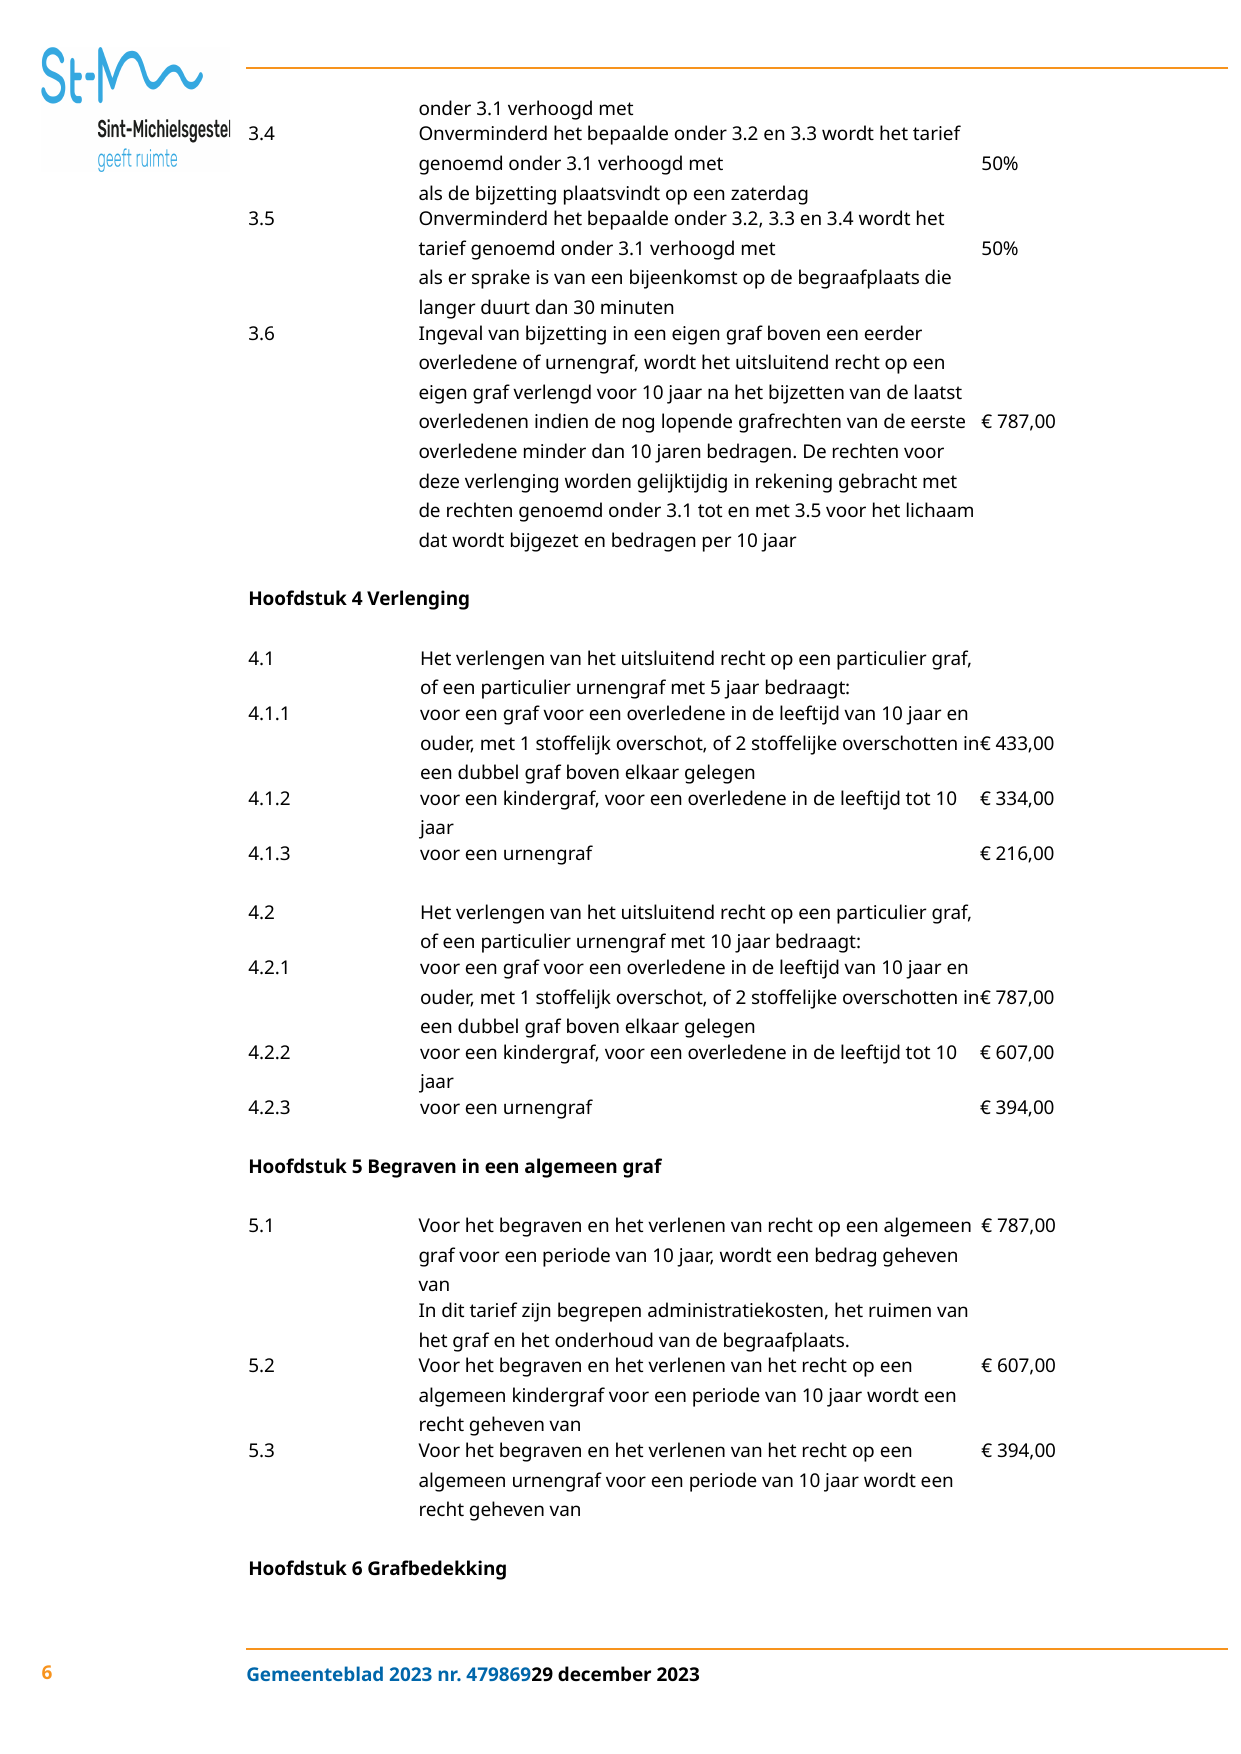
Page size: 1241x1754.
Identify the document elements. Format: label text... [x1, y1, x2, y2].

table_header 4.2 [248, 899, 420, 954]
table_cell Onverminderd het bepaalde onder 3.2 en 3.3 wordt het tarief genoemd onder 3.1 verhoogd met als de bijzetting plaatsvindt op een zaterdag [418, 121, 981, 205]
table_cell voor een urnengraf [420, 1095, 980, 1120]
table_cell [248, 1297, 418, 1352]
table_cell € 394,00 [981, 1438, 1152, 1522]
table_cell 50% [981, 205, 1152, 320]
table_cell 4.1.2 [248, 785, 420, 840]
table_cell 50% [981, 121, 1152, 205]
table_cell 3.4 [248, 121, 418, 205]
table_cell € 607,00 [981, 1353, 1152, 1437]
table_header [980, 899, 1152, 954]
table_header Het verlengen van het uitsluitend recht op een particulier graf, of een particulier urnengraf met 10 jaar bedraagt: [420, 899, 980, 954]
table_cell voor een kindergraf, voor een overledene in de leeftijd tot 10 jaar [420, 785, 980, 840]
table_cell € 787,00 [981, 320, 1152, 553]
table_cell Onverminderd het bepaalde onder 3.2, 3.3 en 3.4 wordt het tarief genoemd onder 3.1 verhoogd met als er sprake is van een bijeenkomst op de begraafplaats die langer duurt dan 30 minuten [418, 205, 981, 320]
table_cell € 787,00 [980, 954, 1152, 1039]
table_header 5.1 [248, 1212, 418, 1297]
table_cell 4.2.1 [248, 954, 420, 1039]
table_header Het verlengen van het uitsluitend recht op een particulier graf, of een particulier urnengraf met 5 jaar bedraagt: [420, 645, 980, 700]
table_cell 4.2.2 [248, 1039, 420, 1094]
table_header 4.1 [248, 645, 420, 700]
table_cell voor een kindergraf, voor een overledene in de leeftijd tot 10 jaar [420, 1039, 980, 1094]
table_cell € 394,00 [980, 1095, 1152, 1120]
table_cell voor een graf voor een overledene in de leeftijd van 10 jaar en ouder, met 1 stoffelijk overschot, of 2 stoffelijke overschotten in een dubbel graf boven elkaar gelegen [420, 700, 980, 785]
table_cell 5.3 [248, 1438, 418, 1522]
table_header [980, 645, 1152, 700]
table_cell voor een graf voor een overledene in de leeftijd van 10 jaar en ouder, met 1 stoffelijk overschot, of 2 stoffelijke overschotten in een dubbel graf boven elkaar gelegen [420, 954, 980, 1039]
picture [41, 47, 231, 172]
text Hoofdstuk 4 Verlenging [248, 586, 1152, 611]
table_cell € 334,00 [980, 785, 1152, 840]
table_header Voor het begraven en het verlenen van recht op een algemeen graf voor een periode van 10 jaar, wordt een bedrag geheven van [418, 1212, 981, 1297]
table_header € 787,00 [981, 1212, 1152, 1297]
table_cell € 607,00 [980, 1039, 1152, 1094]
table_cell [248, 95, 418, 121]
table_cell € 433,00 [980, 700, 1152, 785]
table_cell 5.2 [248, 1353, 418, 1437]
table_cell onder 3.1 verhoogd met [418, 95, 981, 121]
table_cell [981, 95, 1152, 121]
table_cell Voor het begraven en het verlenen van het recht op een algemeen urnengraf voor een periode van 10 jaar wordt een recht geheven van [418, 1438, 981, 1522]
text Hoofdstuk 5 Begraven in een algemeen graf [248, 1153, 1152, 1179]
table_cell Voor het begraven en het verlenen van het recht op een algemeen kindergraf voor een periode van 10 jaar wordt een recht geheven van [418, 1353, 981, 1437]
table_cell 3.5 [248, 205, 418, 320]
table_cell In dit tarief zijn begrepen administratiekosten, het ruimen van het graf en het onderhoud van de begraafplaats. [418, 1297, 981, 1352]
table_cell [981, 1297, 1152, 1352]
text Hoofdstuk 6 Grafbedekking [248, 1555, 1152, 1581]
table_cell Ingeval van bijzetting in een eigen graf boven een eerder overledene of urnengraf, wordt het uitsluitend recht op een eigen graf verlengd voor 10 jaar na het bijzetten van de laatst overledenen indien de nog lopende grafrechten van de eerste overledene minder dan 10 jaren bedragen. De rechten voor deze verlenging worden gelijktijdig in rekening gebracht met de rechten genoemd onder 3.1 tot en met 3.5 voor het lichaam dat wordt bijgezet en bedragen per 10 jaar [418, 320, 981, 553]
table_cell 4.2.3 [248, 1095, 420, 1120]
table_cell € 216,00 [980, 840, 1152, 866]
table_cell 4.1.1 [248, 700, 420, 785]
table_cell 4.1.3 [248, 840, 420, 866]
table_cell 3.6 [248, 320, 418, 553]
table_cell voor een urnengraf [420, 840, 980, 866]
